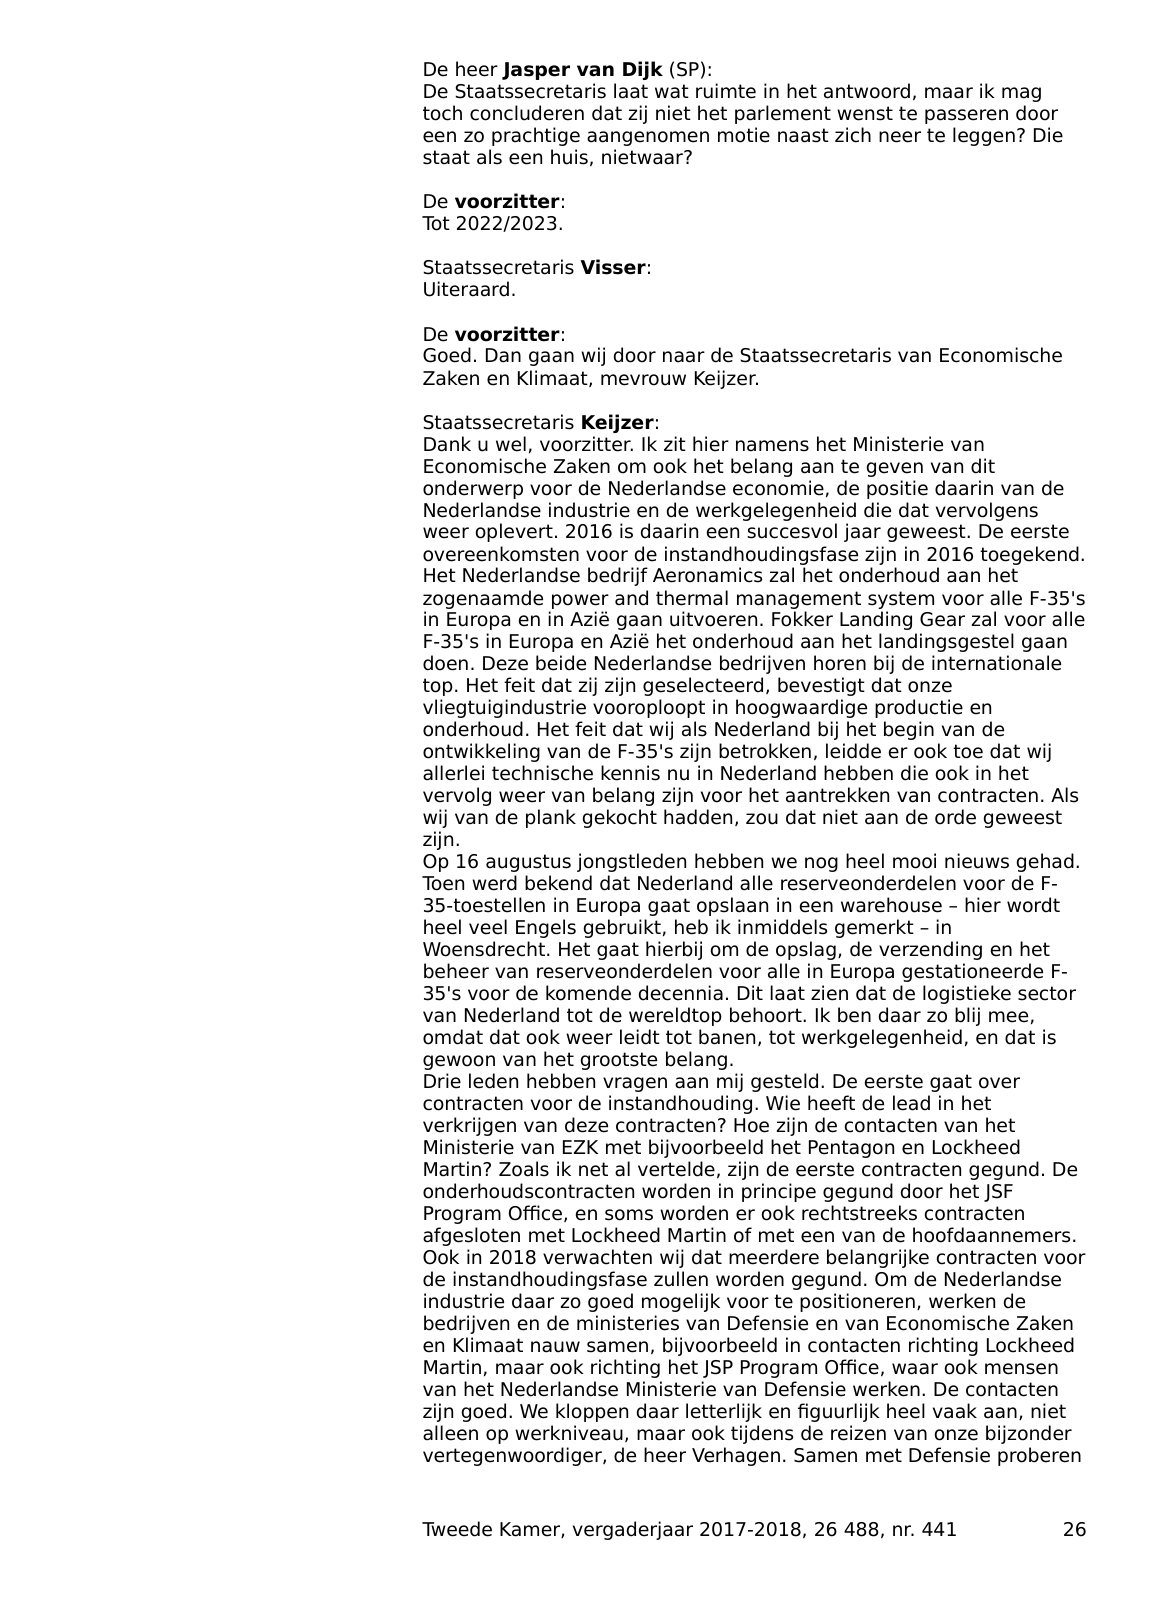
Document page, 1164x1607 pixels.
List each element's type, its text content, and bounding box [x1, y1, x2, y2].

text De voorzitter: [422, 323, 1087, 345]
text Dank u wel, voorzitter. Ik zit hier namens het Ministerie van Economische Zaken om ook het belang aan te geven van dit onderwerp voor de Nederlandse economie, de positie daarin van de Nederlandse industrie en de werkgelegenheid die dat vervolgens weer oplevert. 2016 is daarin een succesvol jaar geweest. De eerste overeenkomsten voor de instandhoudingsfase zijn in 2016 toegekend. Het Nederlandse bedrijf Aeronamics zal het onderhoud aan het zogenaamde power and thermal management system voor alle F-35's in Europa en in Azië gaan uitvoeren. Fokker Landing Gear zal voor alle F-35's in Europa en Azië het onderhoud aan het landingsgestel gaan doen. Deze beide Nederlandse bedrijven horen bij de internationale top. Het feit dat zij zijn geselecteerd, bevestigt dat onze vliegtuigindustrie vooroploopt in hoogwaardige productie en onderhoud. Het feit dat wij als Nederland bij het begin van de ontwikkeling van de F-35's zijn betrokken, leidde er ook toe dat wij allerlei technische kennis nu in Nederland hebben die ook in het vervolg weer van belang zijn voor het aantrekken van contracten. Als wij van de plank gekocht hadden, zou dat niet aan de orde geweest zijn. [422, 433, 1087, 851]
text De heer Jasper van Dijk (SP): [422, 59, 1087, 81]
text Drie leden hebben vragen aan mij gesteld. De eerste gaat over contracten voor de instandhouding. Wie heeft de lead in het verkrijgen van deze contracten? Hoe zijn de contacten van het Ministerie van EZK met bijvoorbeeld het Pentagon en Lockheed Martin? Zoals ik net al vertelde, zijn de eerste contracten gegund. De onderhoudscontracten worden in principe gegund door het JSF Program Office, en soms worden er ook rechtstreeks contracten afgesloten met Lockheed Martin of met een van de hoofdaannemers. Ook in 2018 verwachten wij dat meerdere belangrijke contracten voor de instandhoudingsfase zullen worden gegund. Om de Nederlandse industrie daar zo goed mogelijk voor te positioneren, werken de bedrijven en de ministeries van Defensie en van Economische Zaken en Klimaat nauw samen, bijvoorbeeld in contacten richting Lockheed Martin, maar ook richting het JSP Program Office, waar ook mensen van het Nederlandse Ministerie van Defensie werken. De contacten zijn goed. We kloppen daar letterlijk en figuurlijk heel vaak aan, niet alleen op werkniveau, maar ook tijdens de reizen van onze bijzonder vertegenwoordiger, de heer Verhagen. Samen met Defensie proberen [422, 1071, 1087, 1467]
text Staatssecretaris Visser: [422, 257, 1087, 279]
text Op 16 augustus jongstleden hebben we nog heel mooi nieuws gehad. Toen werd bekend dat Nederland alle reserveonderdelen voor de F-35-toestellen in Europa gaat opslaan in een warehouse – hier wordt heel veel Engels gebruikt, heb ik inmiddels gemerkt – in Woensdrecht. Het gaat hierbij om de opslag, de verzending en het beheer van reserveonderdelen voor alle in Europa gestationeerde F-35's voor de komende decennia. Dit laat zien dat de logistieke sector van Nederland tot de wereldtop behoort. Ik ben daar zo blij mee, omdat dat ook weer leidt tot banen, tot werkgelegenheid, en dat is gewoon van het grootste belang. [422, 851, 1087, 1071]
text De Staatssecretaris laat wat ruimte in het antwoord, maar ik mag toch concluderen dat zij niet het parlement wenst te passeren door een zo prachtige aangenomen motie naast zich neer te leggen? Die staat als een huis, nietwaar? [422, 81, 1087, 169]
text De voorzitter: [422, 191, 1087, 213]
text Goed. Dan gaan wij door naar de Staatssecretaris van Economische Zaken en Klimaat, mevrouw Keijzer. [422, 345, 1087, 389]
text Uiteraard. [422, 279, 1087, 301]
text Staatssecretaris Keijzer: [422, 412, 1087, 433]
text Tot 2022/2023. [422, 213, 1087, 235]
